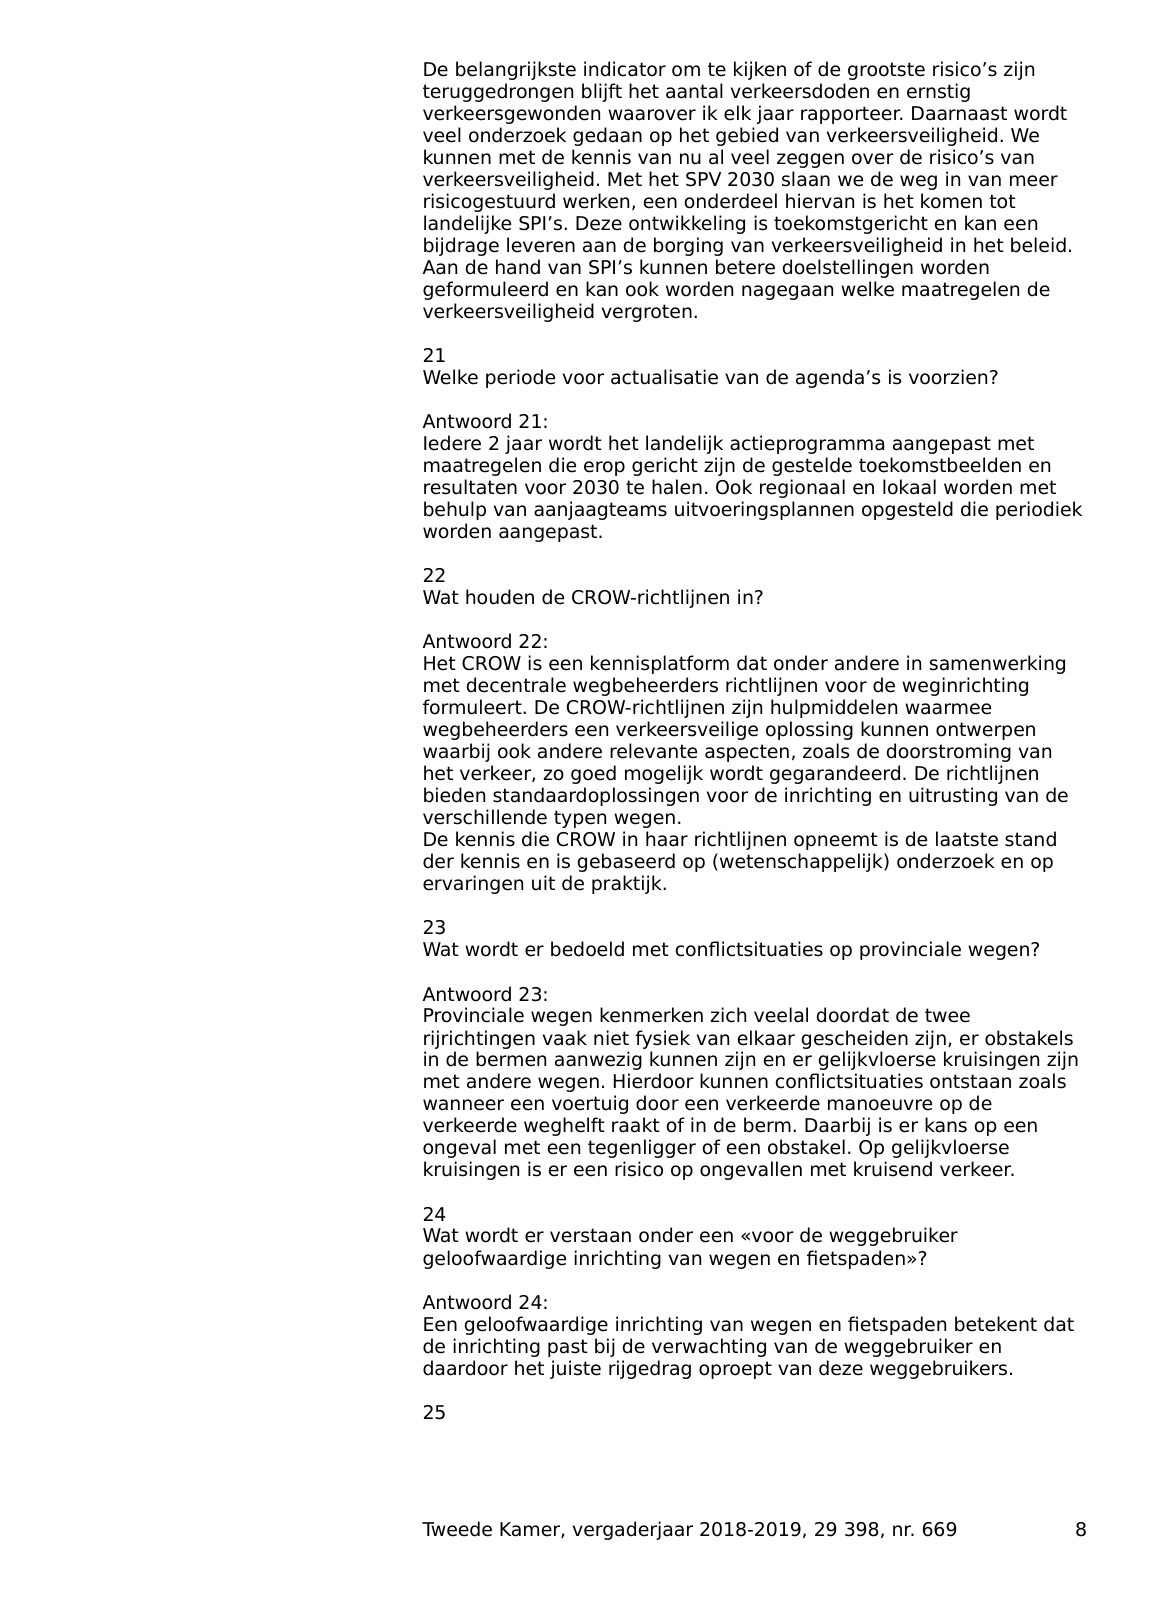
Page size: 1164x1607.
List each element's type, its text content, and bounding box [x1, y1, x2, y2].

text Provinciale wegen kenmerken zich veelal doordat de twee rijrichtingen vaak niet fysiek van elkaar gescheiden zijn, er obstakels in de bermen aanwezig kunnen zijn en er gelijkvloerse kruisingen zijn met andere wegen. Hierdoor kunnen conflictsituaties ontstaan zoals wanneer een voertuig door een verkeerde manoeuvre op de verkeerde weghelft raakt of in de berm. Daarbij is er kans op een ongeval met een tegenligger of een obstakel. Op gelijkvloerse kruisingen is er een risico op ongevallen met kruisend verkeer. [422, 1005, 1087, 1181]
text De kennis die CROW in haar richtlijnen opneemt is de laatste stand der kennis en is gebaseerd op (wetenschappelijk) onderzoek en op ervaringen uit de praktijk. [422, 829, 1087, 895]
text Een geloofwaardige inrichting van wegen en fietspaden betekent dat de inrichting past bij de verwachting van de weggebruiker en daardoor het juiste rijgedrag oproept van deze weggebruikers. [422, 1313, 1087, 1379]
text Antwoord 24: [422, 1292, 1087, 1313]
text 21 [422, 345, 1087, 367]
text Antwoord 23: [422, 983, 1087, 1005]
text Wat wordt er verstaan onder een «voor de weggebruiker geloofwaardige inrichting van wegen en fietspaden»? [422, 1225, 1087, 1269]
text Iedere 2 jaar wordt het landelijk actieprogramma aangepast met maatregelen die erop gericht zijn de gestelde toekomstbeelden en resultaten voor 2030 te halen. Ook regionaal en lokaal worden met behulp van aanjaagteams uitvoeringsplannen opgesteld die periodiek worden aangepast. [422, 433, 1087, 543]
text Het CROW is een kennisplatform dat onder andere in samenwerking met decentrale wegbeheerders richtlijnen voor de weginrichting formuleert. De CROW-richtlijnen zijn hulpmiddelen waarmee wegbeheerders een verkeersveilige oplossing kunnen ontwerpen waarbij ook andere relevante aspecten, zoals de doorstroming van het verkeer, zo goed mogelijk wordt gegarandeerd. De richtlijnen bieden standaardoplossingen voor de inrichting en uitrusting van de verschillende typen wegen. [422, 653, 1087, 829]
text De belangrijkste indicator om te kijken of de grootste risico’s zijn teruggedrongen blijft het aantal verkeersdoden en ernstig verkeersgewonden waarover ik elk jaar rapporteer. Daarnaast wordt veel onderzoek gedaan op het gebied van verkeersveiligheid. We kunnen met de kennis van nu al veel zeggen over de risico’s van verkeersveiligheid. Met het SPV 2030 slaan we de weg in van meer risicogestuurd werken, een onderdeel hiervan is het komen tot landelijke SPI’s. Deze ontwikkeling is toekomstgericht en kan een bijdrage leveren aan de borging van verkeersveiligheid in het beleid. Aan de hand van SPI’s kunnen betere doelstellingen worden geformuleerd en kan ook worden nagegaan welke maatregelen de verkeersveiligheid vergroten. [422, 59, 1087, 323]
text Antwoord 22: [422, 631, 1087, 653]
text 25 [422, 1402, 1087, 1424]
text Welke periode voor actualisatie van de agenda’s is voorzien? [422, 367, 1087, 389]
text 23 [422, 917, 1087, 939]
text Wat houden de CROW-richtlijnen in? [422, 587, 1087, 609]
text 24 [422, 1203, 1087, 1225]
text Wat wordt er bedoeld met conflictsituaties op provinciale wegen? [422, 939, 1087, 961]
text Antwoord 21: [422, 411, 1087, 433]
text 22 [422, 565, 1087, 587]
